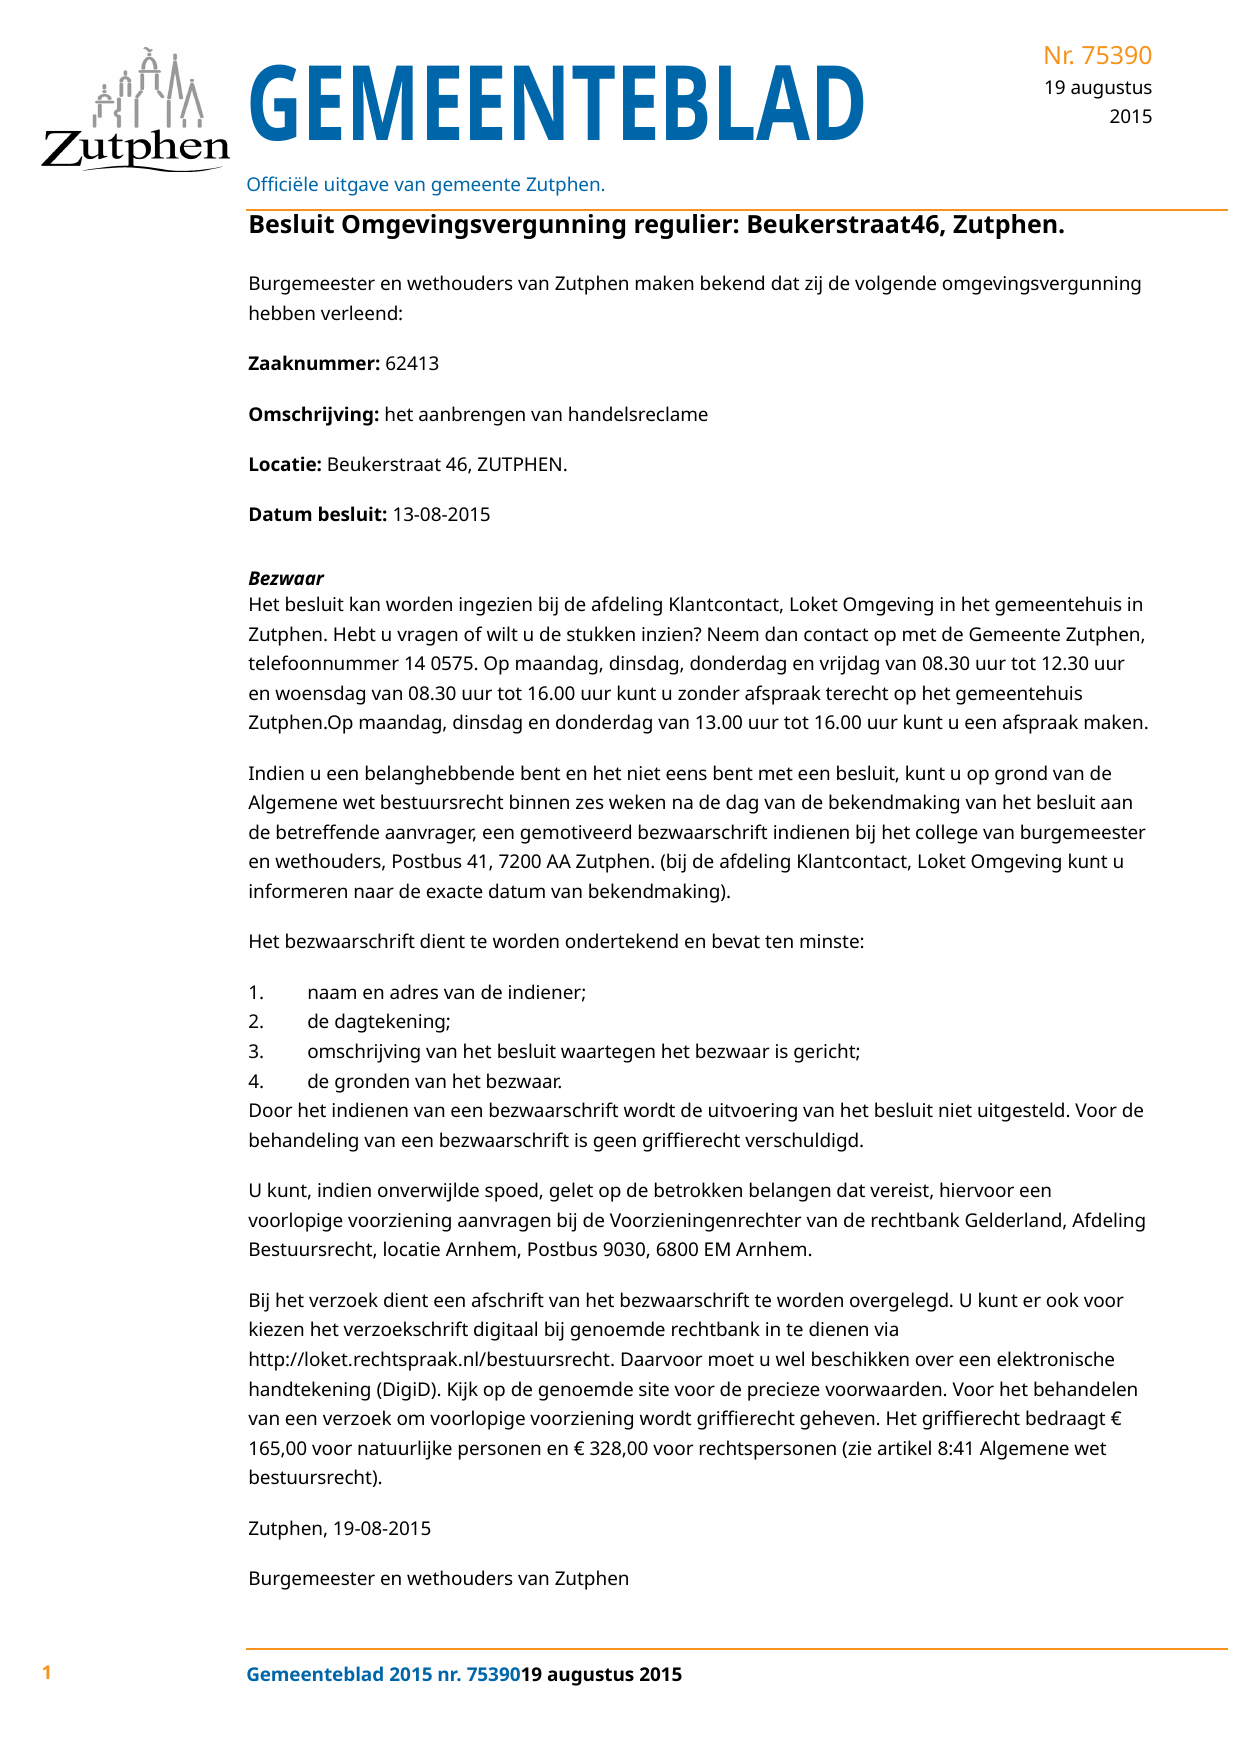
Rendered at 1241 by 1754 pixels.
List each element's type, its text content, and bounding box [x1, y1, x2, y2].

text Het bezwaarschrift dient te worden ondertekend en bevat ten minste: [248, 929, 1152, 954]
text Bij het verzoek dient een afschrift van het bezwaarschrift te worden overgelegd. U kunt er ook voor kiezen het verzoekschrift digitaal bij genoemde rechtbank in te dienen via http://loket.rechtspraak.nl/bestuursrecht. Daarvoor moet u wel beschikken over een elektronische handtekening (DigiD). Kijk op de genoemde site voor de precieze voorwaarden. Voor het behandelen van een verzoek om voorlopige voorziening wordt griffierecht geheven. Het griffierecht bedraagt € 165,00 voor natuurlijke personen en € 328,00 voor rechtspersonen (zie artikel 8:41 Algemene wet bestuursrecht). [248, 1287, 1152, 1490]
text Indien u een belanghebbende bent en het niet eens bent met een besluit, kunt u op grond van de Algemene wet bestuursrecht binnen zes weken na de dag van de bekendmaking van het besluit aan de betreffende aanvrager, een gemotiveerd bezwaarschrift indienen bij het college van burgemeester en wethouders, Postbus 41, 7200 AA Zutphen. (bij de afdeling Klantcontact, Loket Omgeving kunt u informeren naar de exacte datum van bekendmaking). [248, 760, 1152, 904]
text Locatie: Beukerstraat 46, ZUTPHEN. [248, 451, 1152, 477]
list omschrijving van het besluit waartegen het bezwaar is gericht; [248, 1038, 1152, 1064]
text Datum besluit: 13-08-2015 [248, 502, 1152, 527]
text Burgemeester en wethouders van Zutphen maken bekend dat zij de volgende omgevingsvergunning hebben verleend: [248, 270, 1152, 326]
text Burgemeester en wethouders van Zutphen [248, 1565, 1152, 1591]
text U kunt, indien onverwijlde spoed, gelet op de betrokken belangen dat vereist, hiervoor een voorlopige voorziening aanvragen bij de Voorzieningenrechter van de rechtbank Gelderland, Afdeling Bestuursrecht, locatie Arnhem, Postbus 9030, 6800 EM Arnhem. [248, 1177, 1152, 1262]
list naam en adres van de indiener; [248, 979, 1152, 1005]
picture [41, 47, 231, 172]
text Omschrijving: het aanbrengen van handelsreclame [248, 401, 1152, 426]
text Het besluit kan worden ingezien bij de afdeling Klantcontact, Loket Omgeving in het gemeentehuis in Zutphen. Hebt u vragen of wilt u de stukken inzien? Neem dan contact op met de Gemeente Zutphen, telefoonnummer 14 0575. Op maandag, dinsdag, donderdag en vrijdag van 08.30 uur tot 12.30 uur en woensdag van 08.30 uur tot 16.00 uur kunt u zonder afspraak terecht op het gemeentehuis Zutphen.Op maandag, dinsdag en donderdag van 13.00 uur tot 16.00 uur kunt u een afspraak maken. [248, 591, 1152, 735]
text Bezwaar [248, 566, 1152, 591]
text Door het indienen van een bezwaarschrift wordt de uitvoering van het besluit niet uitgesteld. Voor de behandeling van een bezwaarschrift is geen griffierecht verschuldigd. [248, 1097, 1152, 1153]
text Besluit Omgevingsvergunning regulier: Beukerstraat46, Zutphen. [248, 211, 1152, 241]
list de dagtekening; [248, 1009, 1152, 1034]
text Zutphen, 19-08-2015 [248, 1515, 1152, 1541]
list de gronden van het bezwaar. [248, 1068, 1152, 1094]
text Zaaknummer: 62413 [248, 350, 1152, 376]
